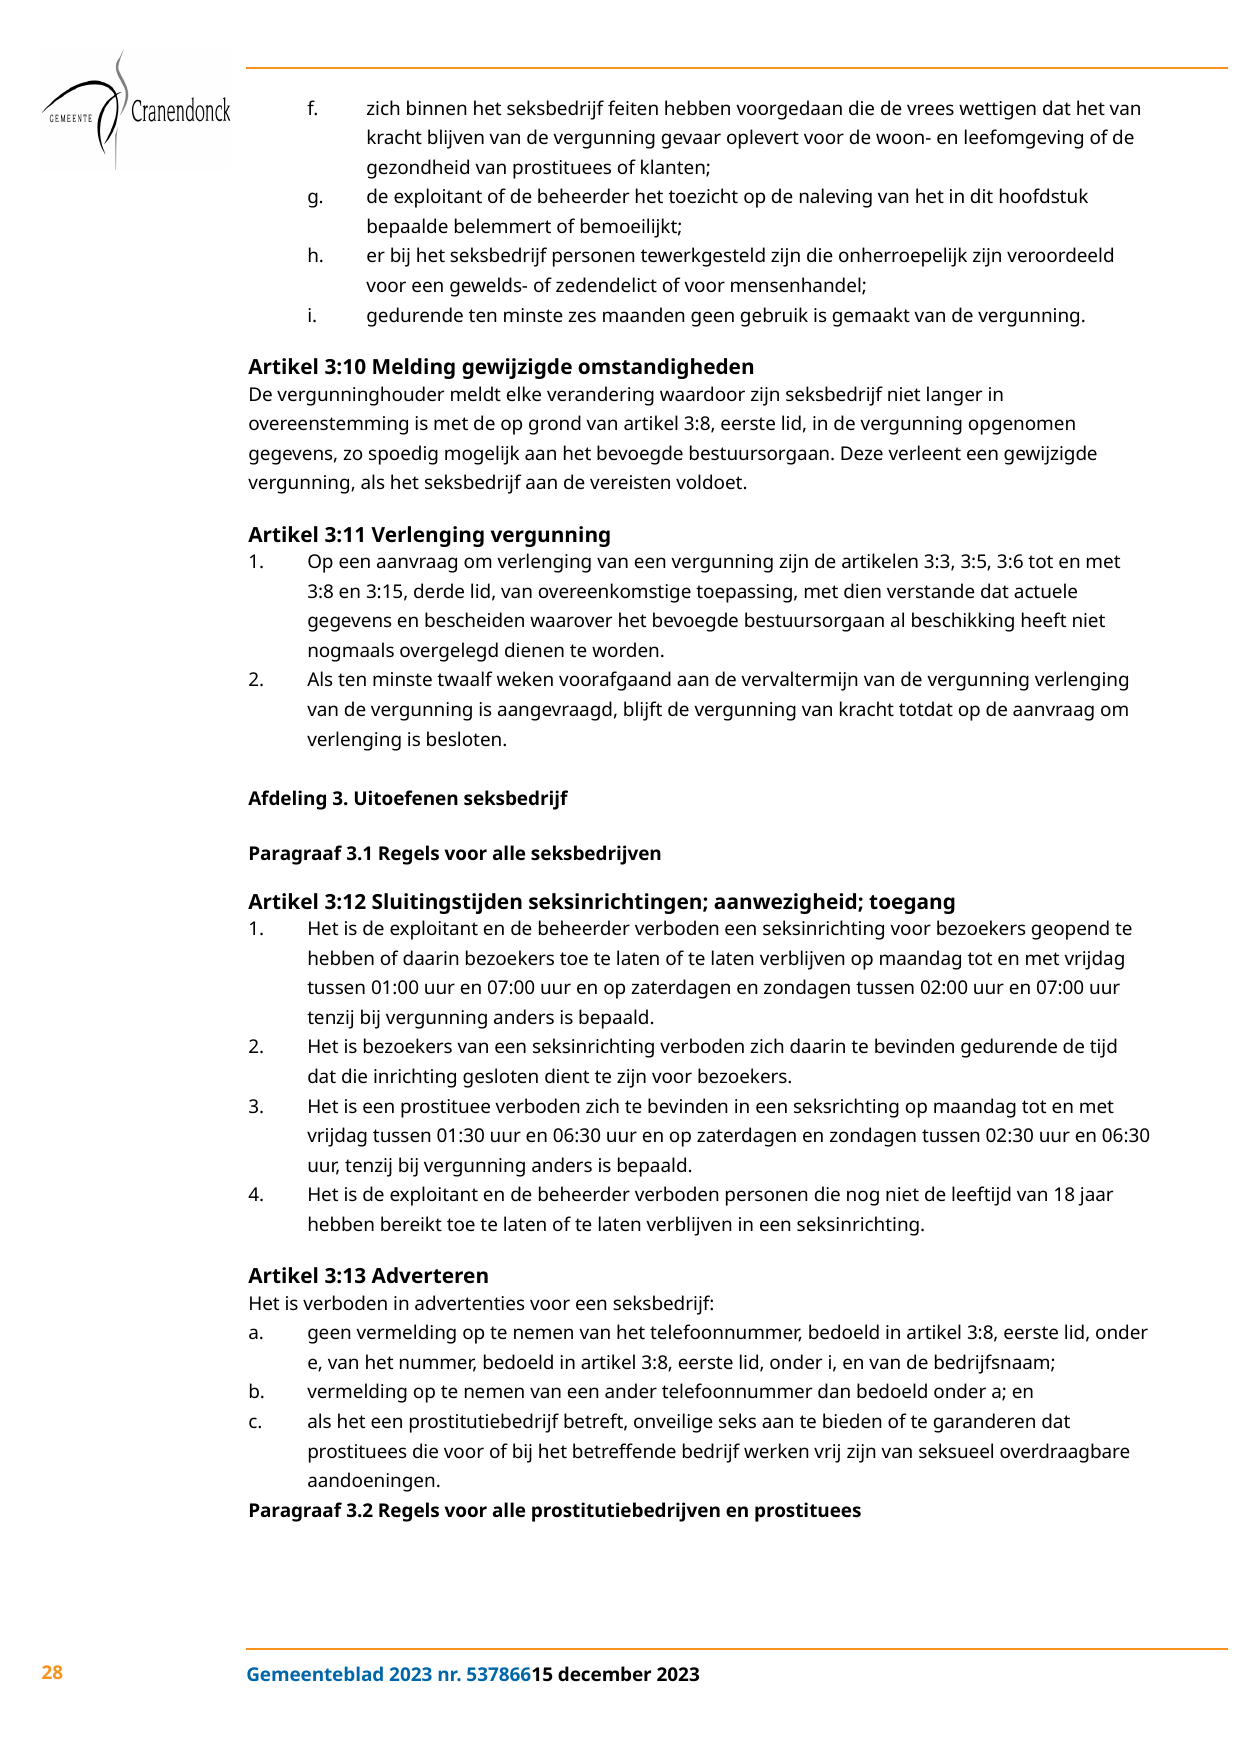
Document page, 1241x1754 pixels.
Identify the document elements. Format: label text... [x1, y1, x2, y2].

text Artikel 3:13 Adverteren [248, 1262, 1152, 1290]
list Op een aanvraag om verlenging van een vergunning zijn de artikelen 3:3, 3:5, 3:6 tot en met 3:8 en 3:15, derde lid, van overeenkomstige toepassing, met dien verstande dat actuele gegevens en bescheiden waarover het bevoegde bestuursorgaan al beschikking heeft niet nogmaals overgelegd dienen te worden. [248, 548, 1152, 663]
list er bij het seksbedrijf personen tewerkgesteld zijn die onherroepelijk zijn veroordeeld voor een gewelds- of zedendelict of voor mensenhandel; [307, 243, 1152, 298]
text Artikel 3:12 Sluitingstijden seksinrichtingen; aanwezigheid; toegang [248, 887, 1152, 915]
list vermelding op te nemen van een ander telefoonnummer dan bedoeld onder a; en [248, 1379, 1152, 1404]
list Als ten minste twaalf weken voorafgaand aan de vervaltermijn van de vergunning verlenging van de vergunning is aangevraagd, blijft de vergunning van kracht totdat op de aanvraag om verlenging is besloten. [248, 667, 1152, 752]
list gedurende ten minste zes maanden geen gebruik is gemaakt van de vergunning. [307, 302, 1152, 328]
list Het is bezoekers van een seksinrichting verboden zich daarin te bevinden gedurende de tijd dat die inrichting gesloten dient te zijn voor bezoekers. [248, 1034, 1152, 1089]
list Het is een prostituee verboden zich te bevinden in een seksrichting op maandag tot en met vrijdag tussen 01:30 uur en 06:30 uur en op zaterdagen en zondagen tussen 02:30 uur en 06:30 uur, tenzij bij vergunning anders is bepaald. [248, 1093, 1152, 1178]
text Afdeling 3. Uitoefenen seksbedrijf [248, 785, 1152, 811]
text De vergunninghouder meldt elke verandering waardoor zijn seksbedrijf niet langer in overeenstemming is met de op grond van artikel 3:8, eerste lid, in de vergunning opgenomen gegevens, zo spoedig mogelijk aan het bevoegde bestuursorgaan. Deze verleent een gewijzigde vergunning, als het seksbedrijf aan de vereisten voldoet. [248, 381, 1152, 495]
text Paragraaf 3.1 Regels voor alle seksbedrijven [248, 840, 1152, 866]
text Artikel 3:10 Melding gewijzigde omstandigheden [248, 352, 1152, 381]
picture [41, 47, 231, 172]
list Het is de exploitant en de beheerder verboden een seksinrichting voor bezoekers geopend te hebben of daarin bezoekers toe te laten of te laten verblijven op maandag tot en met vrijdag tussen 01:00 uur en 07:00 uur en op zaterdagen en zondagen tussen 02:00 uur en 07:00 uur tenzij bij vergunning anders is bepaald. [248, 915, 1152, 1030]
text Paragraaf 3.2 Regels voor alle prostitutiebedrijven en prostituees [248, 1497, 1152, 1523]
text Het is verboden in advertenties voor een seksbedrijf: [248, 1290, 1152, 1316]
list geen vermelding op te nemen van het telefoonnummer, bedoeld in artikel 3:8, eerste lid, onder e, van het nummer, bedoeld in artikel 3:8, eerste lid, onder i, en van de bedrijfsnaam; [248, 1319, 1152, 1375]
list de exploitant of de beheerder het toezicht op de naleving van het in dit hoofdstuk bepaalde belemmert of bemoeilijkt; [307, 183, 1152, 239]
list zich binnen het seksbedrijf feiten hebben voorgedaan die de vrees wettigen dat het van kracht blijven van de vergunning gevaar oplevert voor de woon- en leefomgeving of de gezondheid van prostituees of klanten; [307, 95, 1152, 180]
list als het een prostitutiebedrijf betreft, onveilige seks aan te bieden of te garanderen dat prostituees die voor of bij het betreffende bedrijf werken vrij zijn van seksueel overdraagbare aandoeningen. [248, 1408, 1152, 1493]
list Het is de exploitant en de beheerder verboden personen die nog niet de leeftijd van 18 jaar hebben bereikt toe te laten of te laten verblijven in een seksinrichting. [248, 1182, 1152, 1237]
text Artikel 3:11 Verlenging vergunning [248, 520, 1152, 548]
